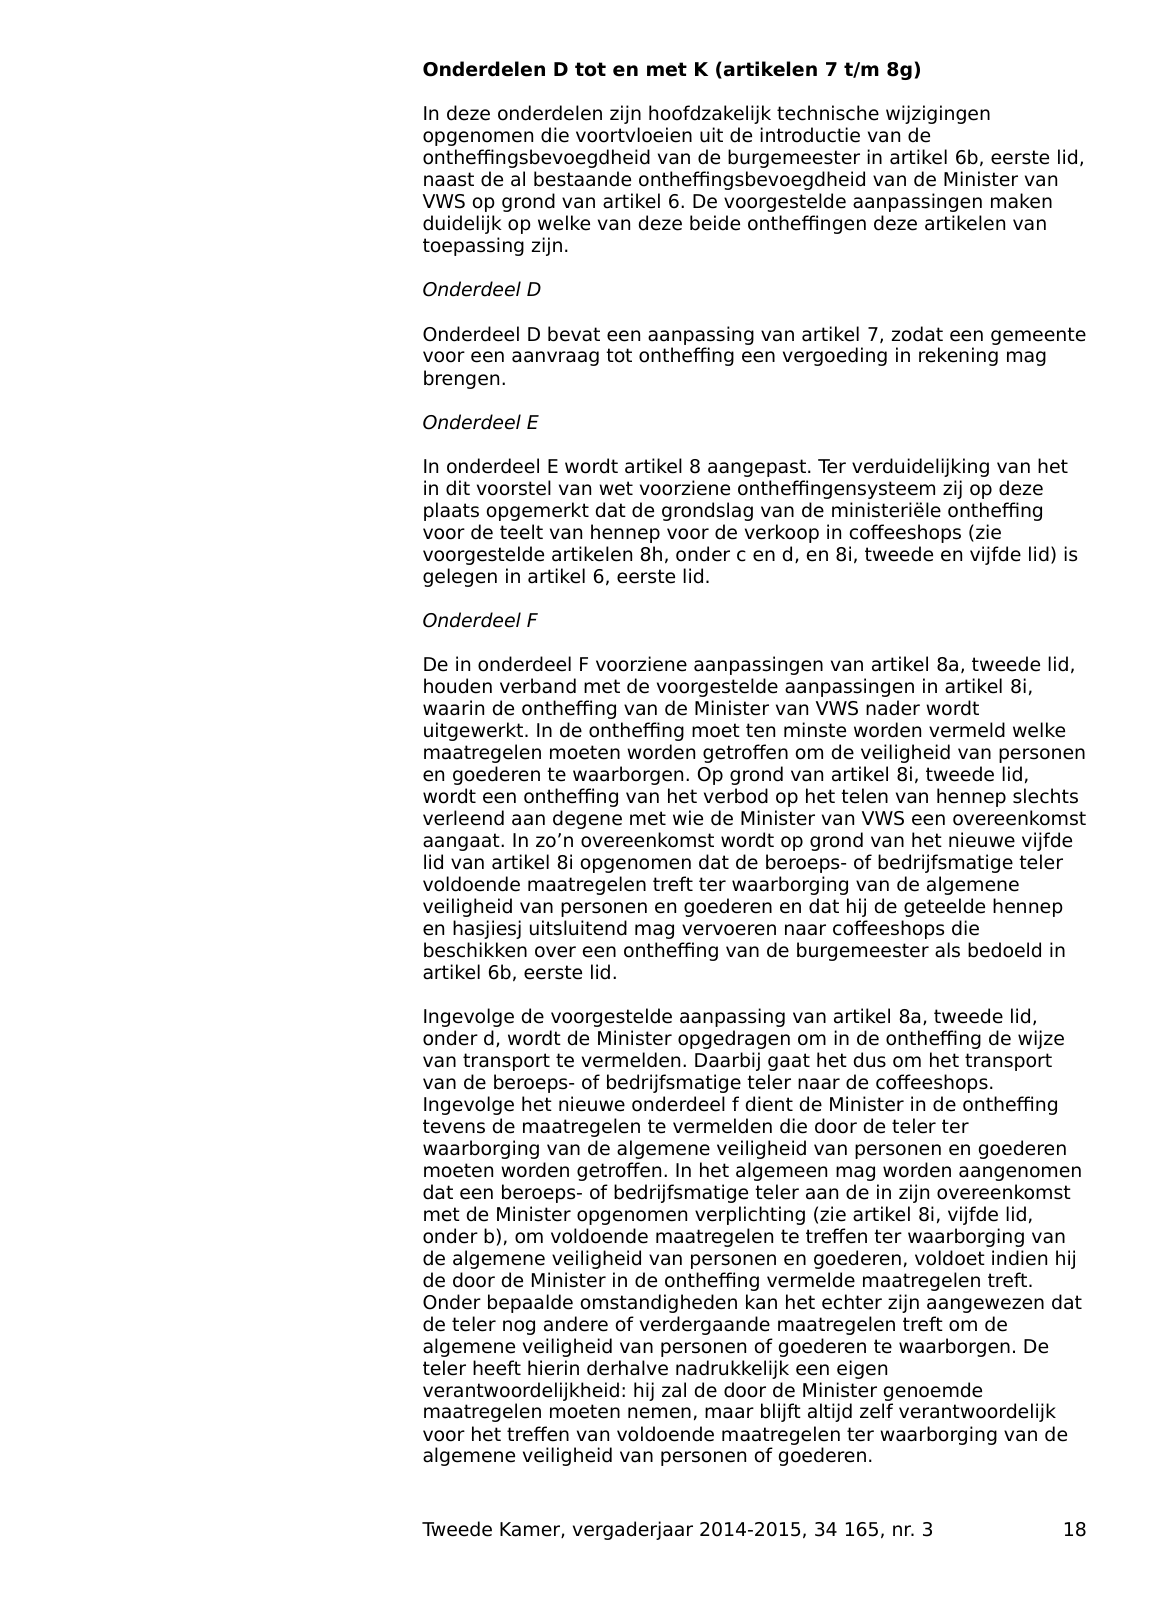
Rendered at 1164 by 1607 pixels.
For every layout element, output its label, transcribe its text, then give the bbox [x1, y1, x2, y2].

text In onderdeel E wordt artikel 8 aangepast. Ter verduidelijking van het in dit voorstel van wet voorziene ontheffingensysteem zij op deze plaats opgemerkt dat de grondslag van de ministeriële ontheffing voor de teelt van hennep voor de verkoop in coffeeshops (zie voorgestelde artikelen 8h, onder c en d, en 8i, tweede en vijfde lid) is gelegen in artikel 6, eerste lid. [422, 456, 1087, 588]
text Onderdeel D bevat een aanpassing van artikel 7, zodat een gemeente voor een aanvraag tot ontheffing een vergoeding in rekening mag brengen. [422, 323, 1087, 389]
text De in onderdeel F voorziene aanpassingen van artikel 8a, tweede lid, houden verband met de voorgestelde aanpassingen in artikel 8i, waarin de ontheffing van de Minister van VWS nader wordt uitgewerkt. In de ontheffing moet ten minste worden vermeld welke maatregelen moeten worden getroffen om de veiligheid van personen en goederen te waarborgen. Op grond van artikel 8i, tweede lid, wordt een ontheffing van het verbod op het telen van hennep slechts verleend aan degene met wie de Minister van VWS een overeenkomst aangaat. In zo’n overeenkomst wordt op grond van het nieuwe vijfde lid van artikel 8i opgenomen dat de beroeps- of bedrijfsmatige teler voldoende maatregelen treft ter waarborging van de algemene veiligheid van personen en goederen en dat hij de geteelde hennep en hasjiesj uitsluitend mag vervoeren naar coffeeshops die beschikken over een ontheffing van de burgemeester als bedoeld in artikel 6b, eerste lid. [422, 654, 1087, 984]
text In deze onderdelen zijn hoofdzakelijk technische wijzigingen opgenomen die voortvloeien uit de introductie van de ontheffingsbevoegdheid van de burgemeester in artikel 6b, eerste lid, naast de al bestaande ontheffingsbevoegdheid van de Minister van VWS op grond van artikel 6. De voorgestelde aanpassingen maken duidelijk op welke van deze beide ontheffingen deze artikelen van toepassing zijn. [422, 103, 1087, 257]
subtitle Onderdeel F [422, 610, 1087, 632]
subtitle Onderdeel D [422, 279, 1087, 301]
text Ingevolge de voorgestelde aanpassing van artikel 8a, tweede lid, onder d, wordt de Minister opgedragen om in de ontheffing de wijze van transport te vermelden. Daarbij gaat het dus om het transport van de beroeps- of bedrijfsmatige teler naar de coffeeshops. Ingevolge het nieuwe onderdeel f dient de Minister in de ontheffing tevens de maatregelen te vermelden die door de teler ter waarborging van de algemene veiligheid van personen en goederen moeten worden getroffen. In het algemeen mag worden aangenomen dat een beroeps- of bedrijfsmatige teler aan de in zijn overeenkomst met de Minister opgenomen verplichting (zie artikel 8i, vijfde lid, onder b), om voldoende maatregelen te treffen ter waarborging van de algemene veiligheid van personen en goederen, voldoet indien hij de door de Minister in de ontheffing vermelde maatregelen treft. Onder bepaalde omstandigheden kan het echter zijn aangewezen dat de teler nog andere of verdergaande maatregelen treft om de algemene veiligheid van personen of goederen te waarborgen. De teler heeft hierin derhalve nadrukkelijk een eigen verantwoordelijkheid: hij zal de door de Minister genoemde maatregelen moeten nemen, maar blijft altijd zelf verantwoordelijk voor het treffen van voldoende maatregelen ter waarborging van de algemene veiligheid van personen of goederen. [422, 1006, 1087, 1467]
subtitle Onderdelen D tot en met K (artikelen 7 t/m 8g) [422, 59, 1087, 81]
subtitle Onderdeel E [422, 412, 1087, 433]
